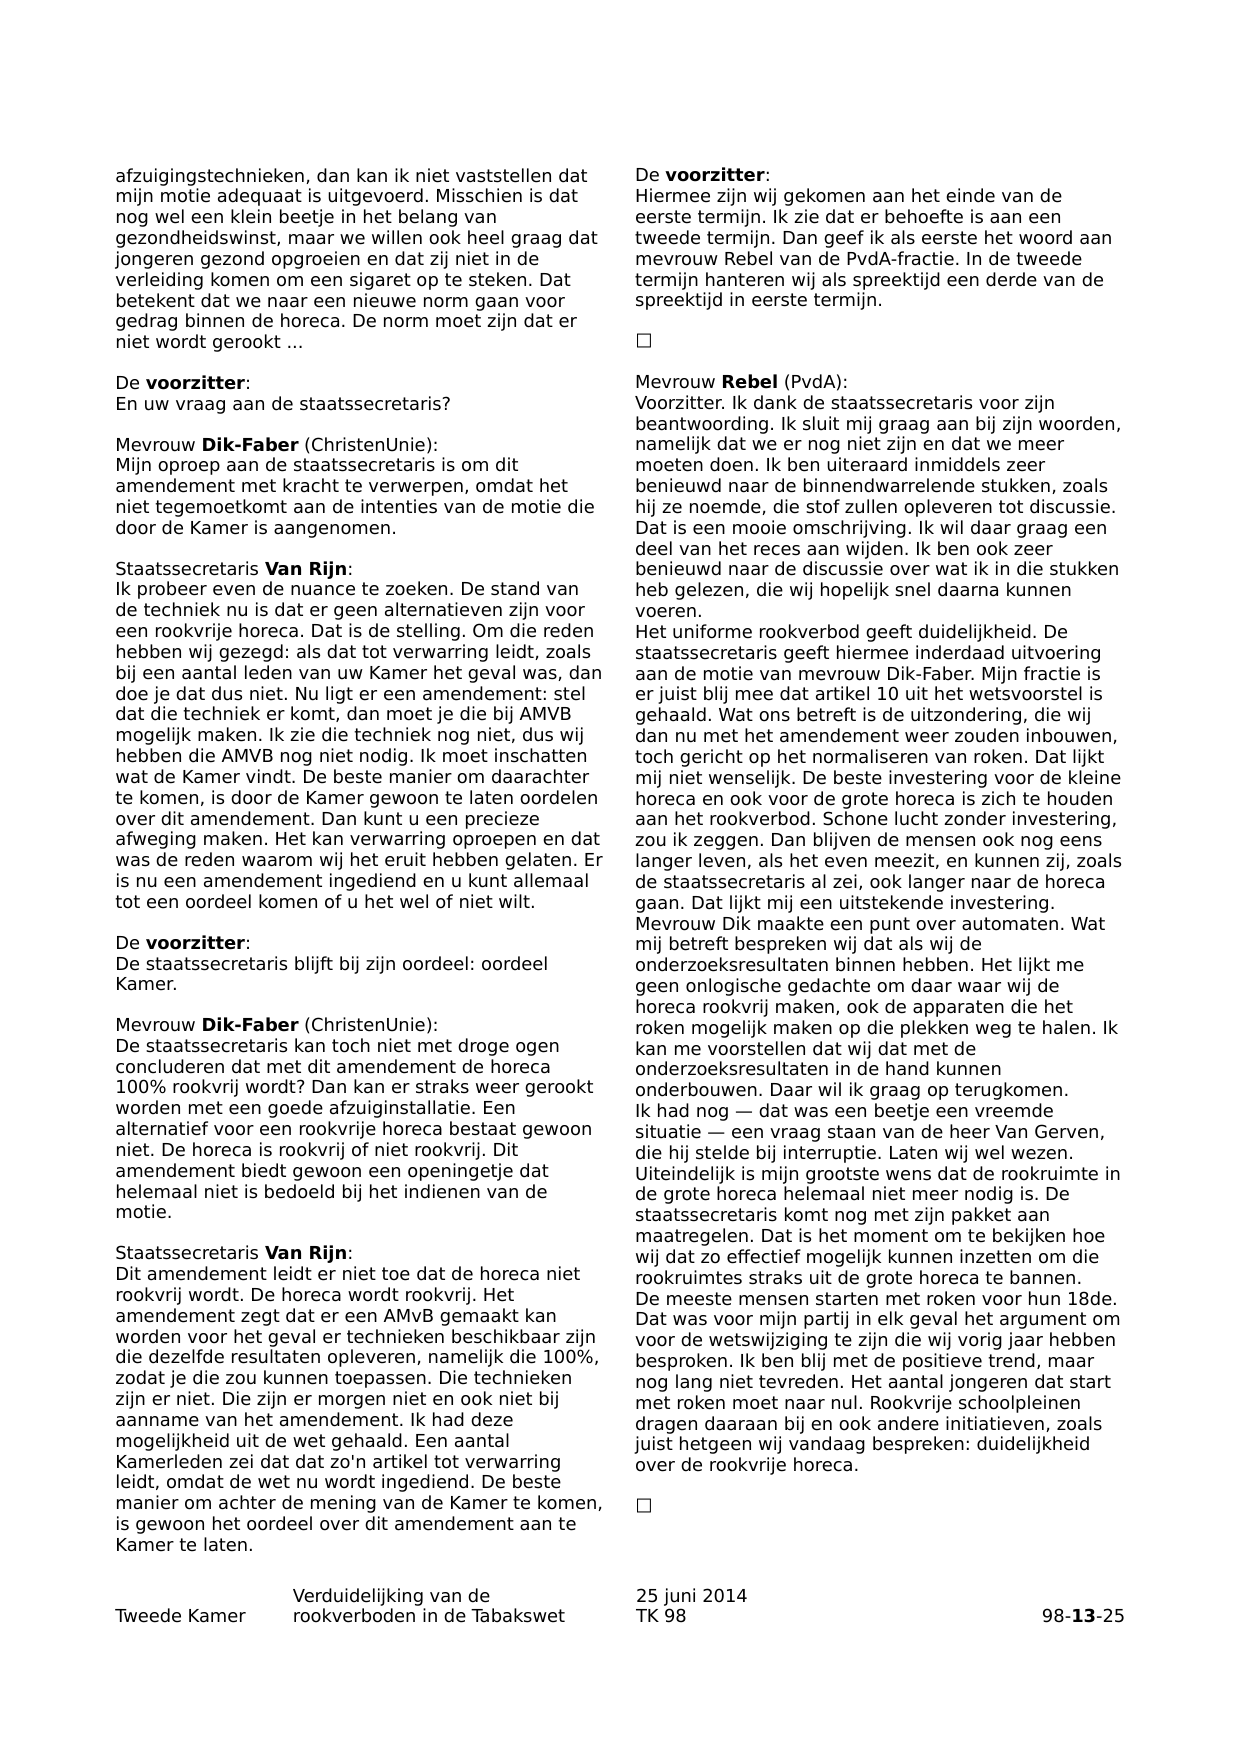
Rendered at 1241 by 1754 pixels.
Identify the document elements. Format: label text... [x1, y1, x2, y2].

text Staatssecretaris Van Rijn: [115, 1243, 605, 1264]
text De voorzitter: [115, 932, 605, 953]
text De staatssecretaris kan toch niet met droge ogen concluderen dat met dit amendement de horeca 100% rookvrij wordt? Dan kan er straks weer gerookt worden met een goede afzuiginstallatie. Een alternatief voor een rookvrije horeca bestaat gewoon niet. De horeca is rookvrij of niet rookvrij. Dit amendement biedt gewoon een openingetje dat helemaal niet is bedoeld bij het indienen van de motie. [115, 1036, 605, 1223]
text Mevrouw Rebel (PvdA): [635, 372, 1125, 392]
text Hiermee zijn wij gekomen aan het einde van de eerste termijn. Ik zie dat er behoefte is aan een tweede termijn. Dan geef ik als eerste het woord aan mevrouw Rebel van de PvdA-fractie. In de tweede termijn hanteren wij als spreektijd een derde van de spreektijd in eerste termijn. [635, 186, 1125, 311]
text En uw vraag aan de staatssecretaris? [115, 393, 605, 414]
text Mevrouw Dik maakte een punt over automaten. Wat mij betreft bespreken wij dat als wij de onderzoeksresultaten binnen hebben. Het lijkt me geen onlogische gedachte om daar waar wij de horeca rookvrij maken, ook de apparaten die het roken mogelijk maken op die plekken weg te halen. Ik kan me voorstellen dat wij dat met de onderzoeksresultaten in de hand kunnen onderbouwen. Daar wil ik graag op terugkomen. [635, 913, 1125, 1101]
text ⬜ [635, 1496, 1125, 1517]
text De staatssecretaris blijft bij zijn oordeel: oordeel Kamer. [115, 953, 605, 995]
text Mevrouw Dik-Faber (ChristenUnie): [115, 434, 605, 455]
text Het uniforme rookverbod geeft duidelijkheid. De staatssecretaris geeft hiermee inderdaad uitvoering aan de motie van mevrouw Dik-Faber. Mijn fractie is er juist blij mee dat artikel 10 uit het wetsvoorstel is gehaald. Wat ons betreft is de uitzondering, die wij dan nu met het amendement weer zouden inbouwen, toch gericht op het normaliseren van roken. Dat lijkt mij niet wenselijk. De beste investering voor de kleine horeca en ook voor de grote horeca is zich te houden aan het rookverbod. Schone lucht zonder investering, zou ik zeggen. Dan blijven de mensen ook nog eens langer leven, als het even meezit, en kunnen zij, zoals de staatssecretaris al zei, ook langer naar de horeca gaan. Dat lijkt mij een uitstekende investering. [635, 622, 1125, 913]
text De voorzitter: [115, 373, 605, 393]
text Ik had nog — dat was een beetje een vreemde situatie — een vraag staan van de heer Van Gerven, die hij stelde bij interruptie. Laten wij wel wezen. Uiteindelijk is mijn grootste wens dat de rookruimte in de grote horeca helemaal niet meer nodig is. De staatssecretaris komt nog met zijn pakket aan maatregelen. Dat is het moment om te bekijken hoe wij dat zo effectief mogelijk kunnen inzetten om die rookruimtes straks uit de grote horeca te bannen. [635, 1101, 1125, 1288]
text Staatssecretaris Van Rijn: [115, 558, 605, 579]
text Mevrouw Dik-Faber (ChristenUnie): [115, 1015, 605, 1036]
text Ik probeer even de nuance te zoeken. De stand van de techniek nu is dat er geen alternatieven zijn voor een rookvrije horeca. Dat is de stelling. Om die reden hebben wij gezegd: als dat tot verwarring leidt, zoals bij een aantal leden van uw Kamer het geval was, dan doe je dat dus niet. Nu ligt er een amendement: stel dat die techniek er komt, dan moet je die bij AMVB mogelijk maken. Ik zie die techniek nog niet, dus wij hebben die AMVB nog niet nodig. Ik moet inschatten wat de Kamer vindt. De beste manier om daarachter te komen, is door de Kamer gewoon te laten oordelen over dit amendement. Dan kunt u een precieze afweging maken. Het kan verwarring oproepen en dat was de reden waarom wij het eruit hebben gelaten. Er is nu een amendement ingediend en u kunt allemaal tot een oordeel komen of u het wel of niet wilt. [115, 579, 605, 912]
text Mijn oproep aan de staatssecretaris is om dit amendement met kracht te verwerpen, omdat het niet tegemoetkomt aan de intenties van de motie die door de Kamer is aangenomen. [115, 455, 605, 538]
text De voorzitter: [635, 165, 1125, 186]
text De meeste mensen starten met roken voor hun 18de. Dat was voor mijn partij in elk geval het argument om voor de wetswijziging te zijn die wij vorig jaar hebben besproken. Ik ben blij met de positieve trend, maar nog lang niet tevreden. Het aantal jongeren dat start met roken moet naar nul. Rookvrije schoolpleinen dragen daaraan bij en ook andere initiatieven, zoals juist hetgeen wij vandaag bespreken: duidelijkheid over de rookvrije horeca. [635, 1288, 1125, 1476]
text Dit amendement leidt er niet toe dat de horeca niet rookvrij wordt. De horeca wordt rookvrij. Het amendement zegt dat er een AMvB gemaakt kan worden voor het geval er technieken beschikbaar zijn die dezelfde resultaten opleveren, namelijk die 100%, zodat je die zou kunnen toepassen. Die technieken zijn er niet. Die zijn er morgen niet en ook niet bij aanname van het amendement. Ik had deze mogelijkheid uit de wet gehaald. Een aantal Kamerleden zei dat dat zo'n artikel tot verwarring leidt, omdat de wet nu wordt ingediend. De beste manier om achter de mening van de Kamer te komen, is gewoon het oordeel over dit amendement aan te Kamer te laten. [115, 1264, 605, 1556]
text afzuigingstechnieken, dan kan ik niet vaststellen dat mijn motie adequaat is uitgevoerd. Misschien is dat nog wel een klein beetje in het belang van gezondheidswinst, maar we willen ook heel graag dat jongeren gezond opgroeien en dat zij niet in de verleiding komen om een sigaret op te steken. Dat betekent dat we naar een nieuwe norm gaan voor gedrag binnen de horeca. De norm moet zijn dat er niet wordt gerookt ... [115, 165, 605, 353]
text Voorzitter. Ik dank de staatssecretaris voor zijn beantwoording. Ik sluit mij graag aan bij zijn woorden, namelijk dat we er nog niet zijn en dat we meer moeten doen. Ik ben uiteraard inmiddels zeer benieuwd naar de binnendwarrelende stukken, zoals hij ze noemde, die stof zullen opleveren tot discussie. Dat is een mooie omschrijving. Ik wil daar graag een deel van het reces aan wijden. Ik ben ook zeer benieuwd naar de discussie over wat ik in die stukken heb gelezen, die wij hopelijk snel daarna kunnen voeren. [635, 392, 1125, 622]
text ⬜ [635, 331, 1125, 352]
